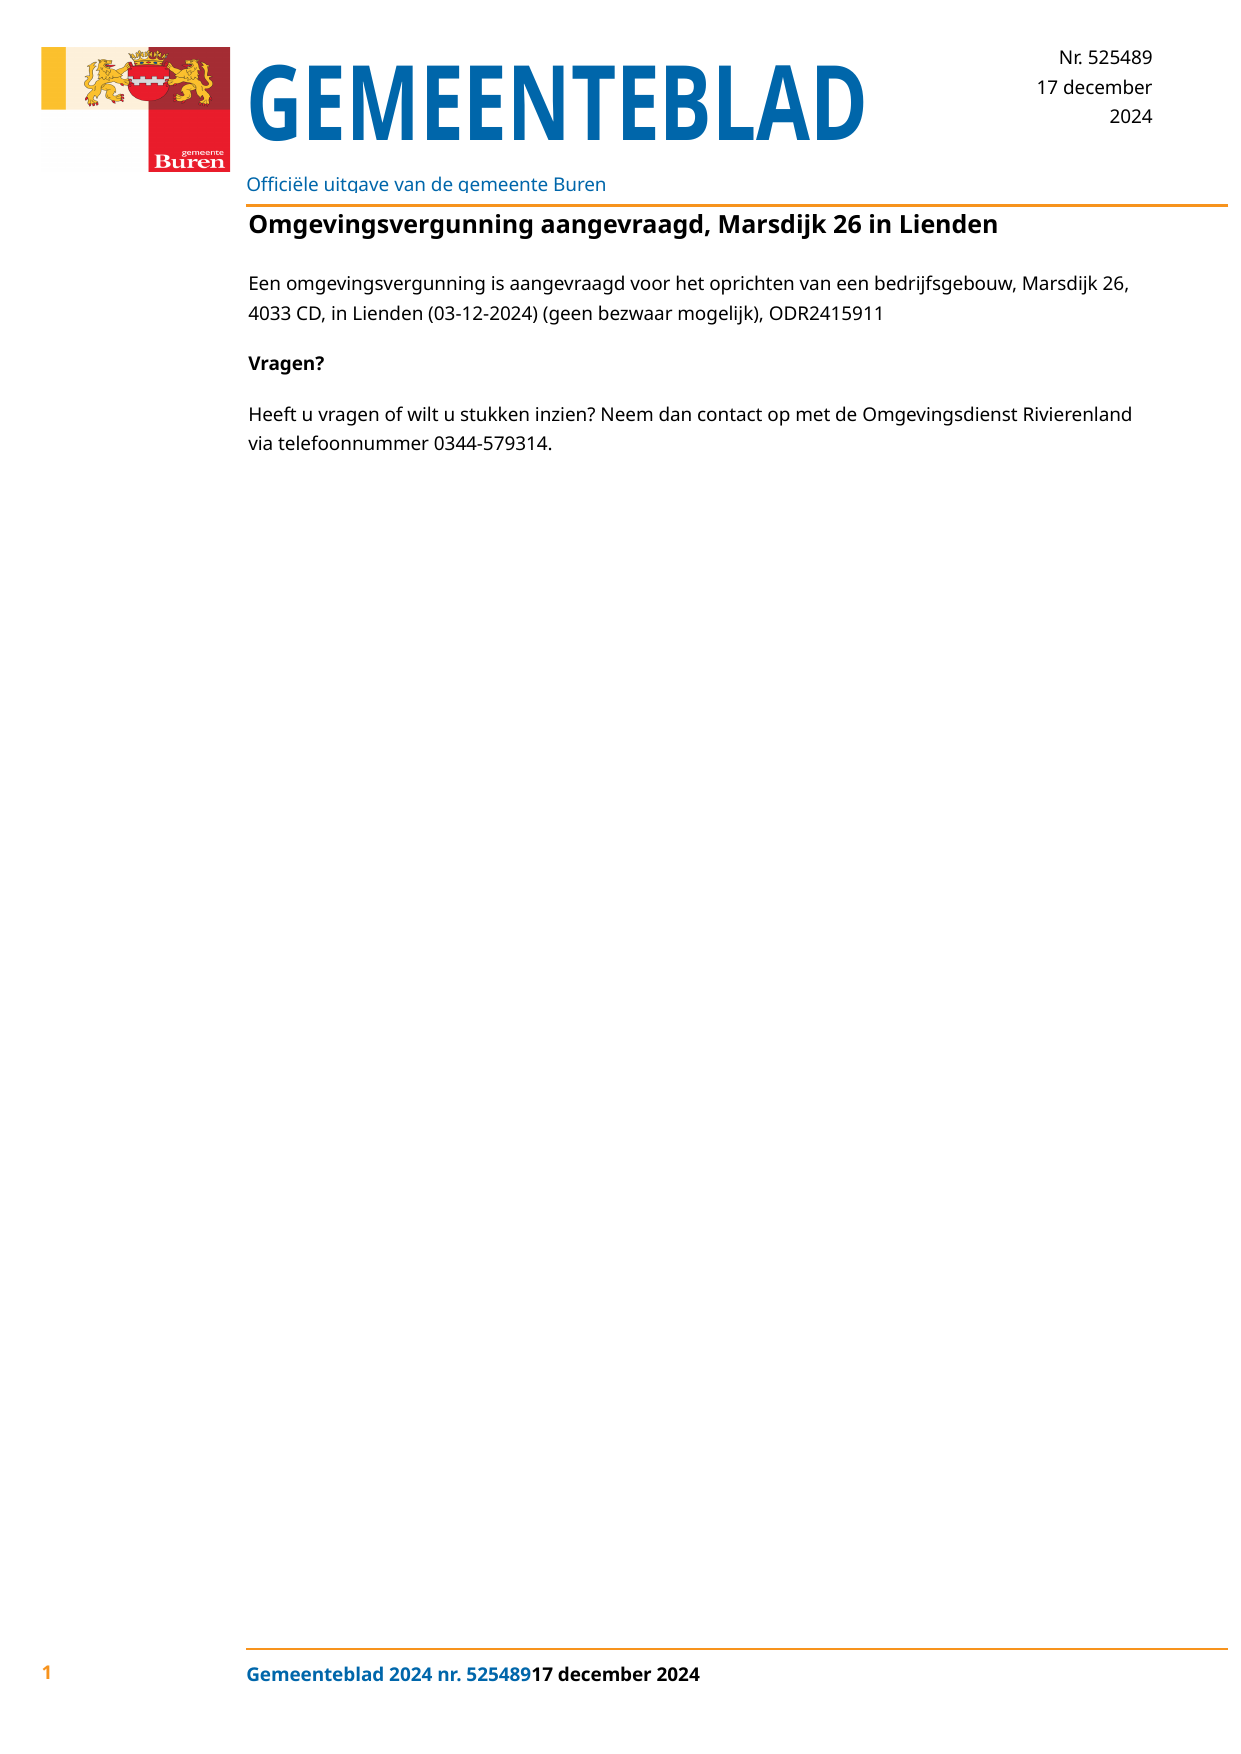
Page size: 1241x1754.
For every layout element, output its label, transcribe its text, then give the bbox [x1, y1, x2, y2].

text Vragen? [248, 350, 1152, 376]
picture [41, 47, 231, 172]
text Omgevingsvergunning aangevraagd, Marsdijk 26 in Lienden [248, 207, 1152, 241]
text Heeft u vragen of wilt u stukken inzien? Neem dan contact op met de Omgevingsdienst Rivierenland via telefoonnummer 0344-579314. [248, 401, 1152, 456]
text Een omgevingsvergunning is aangevraagd voor het oprichten van een bedrijfsgebouw, Marsdijk 26, 4033 CD, in Lienden (03-12-2024) (geen bezwaar mogelijk), ODR2415911 [248, 270, 1152, 326]
